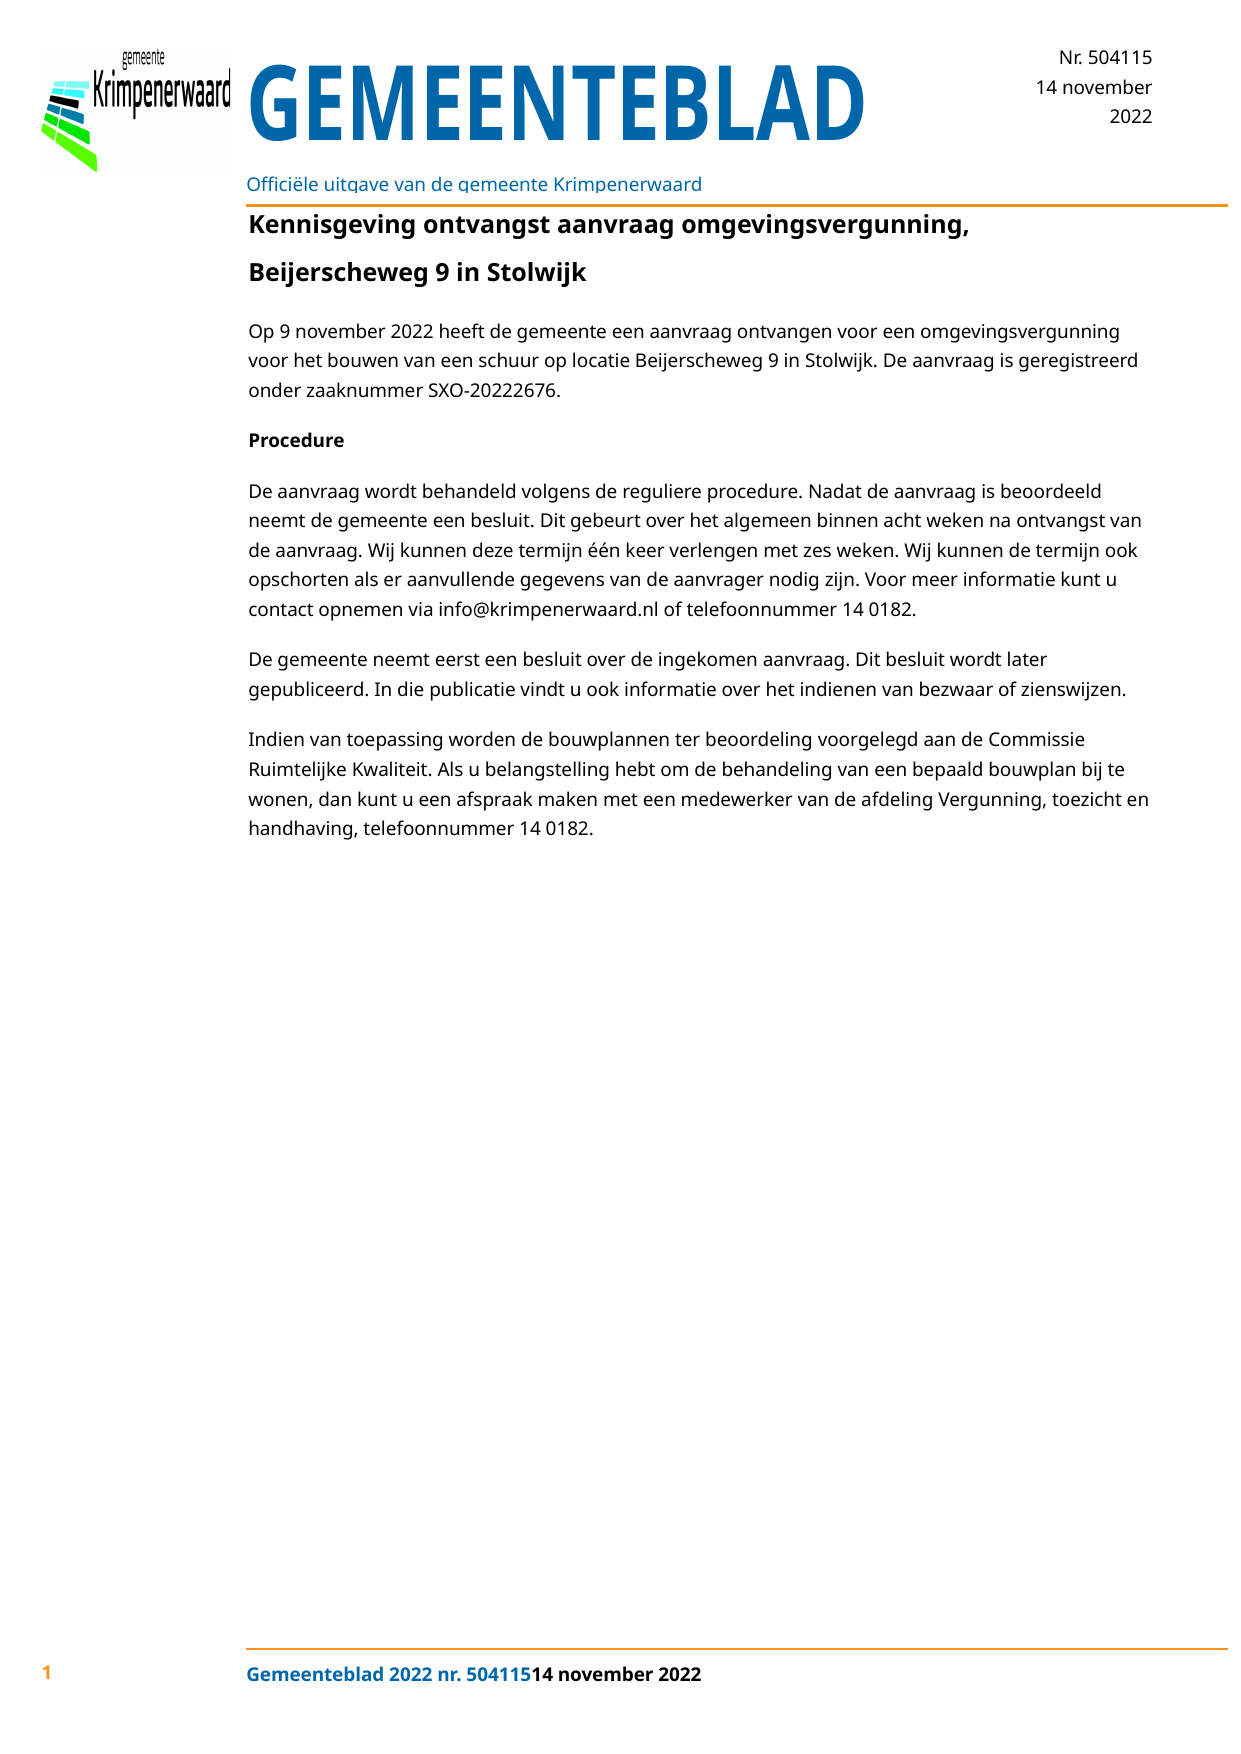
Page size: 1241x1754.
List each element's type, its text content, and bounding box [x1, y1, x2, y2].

text Op 9 november 2022 heeft de gemeente een aanvraag ontvangen voor een omgevingsvergunning voor het bouwen van een schuur op locatie Beijerscheweg 9 in Stolwijk. De aanvraag is geregistreerd onder zaaknummer SXO-20222676. [248, 318, 1152, 403]
text De aanvraag wordt behandeld volgens de reguliere procedure. Nadat de aanvraag is beoordeeld neemt de gemeente een besluit. Dit gebeurt over het algemeen binnen acht weken na ontvangst van de aanvraag. Wij kunnen deze termijn één keer verlengen met zes weken. Wij kunnen de termijn ook opschorten als er aanvullende gegevens van de aanvrager nodig zijn. Voor meer informatie kunt u contact opnemen via info@krimpenerwaard.nl of telefoonnummer 14 0182. [248, 478, 1152, 622]
text Procedure [248, 427, 1152, 453]
text De gemeente neemt eerst een besluit over de ingekomen aanvraag. Dit besluit wordt later gepubliceerd. In die publicatie vindt u ook informatie over het indienen van bezwaar of zienswijzen. [248, 647, 1152, 702]
text Kennisgeving ontvangst aanvraag omgevingsvergunning, Beijerscheweg 9 in Stolwijk [248, 207, 1152, 288]
picture [41, 47, 231, 172]
text Indien van toepassing worden de bouwplannen ter beoordeling voorgelegd aan de Commissie Ruimtelijke Kwaliteit. Als u belangstelling hebt om de behandeling van een bepaald bouwplan bij te wonen, dan kunt u een afspraak maken met een medewerker van de afdeling Vergunning, toezicht en handhaving, telefoonnummer 14 0182. [248, 727, 1152, 841]
